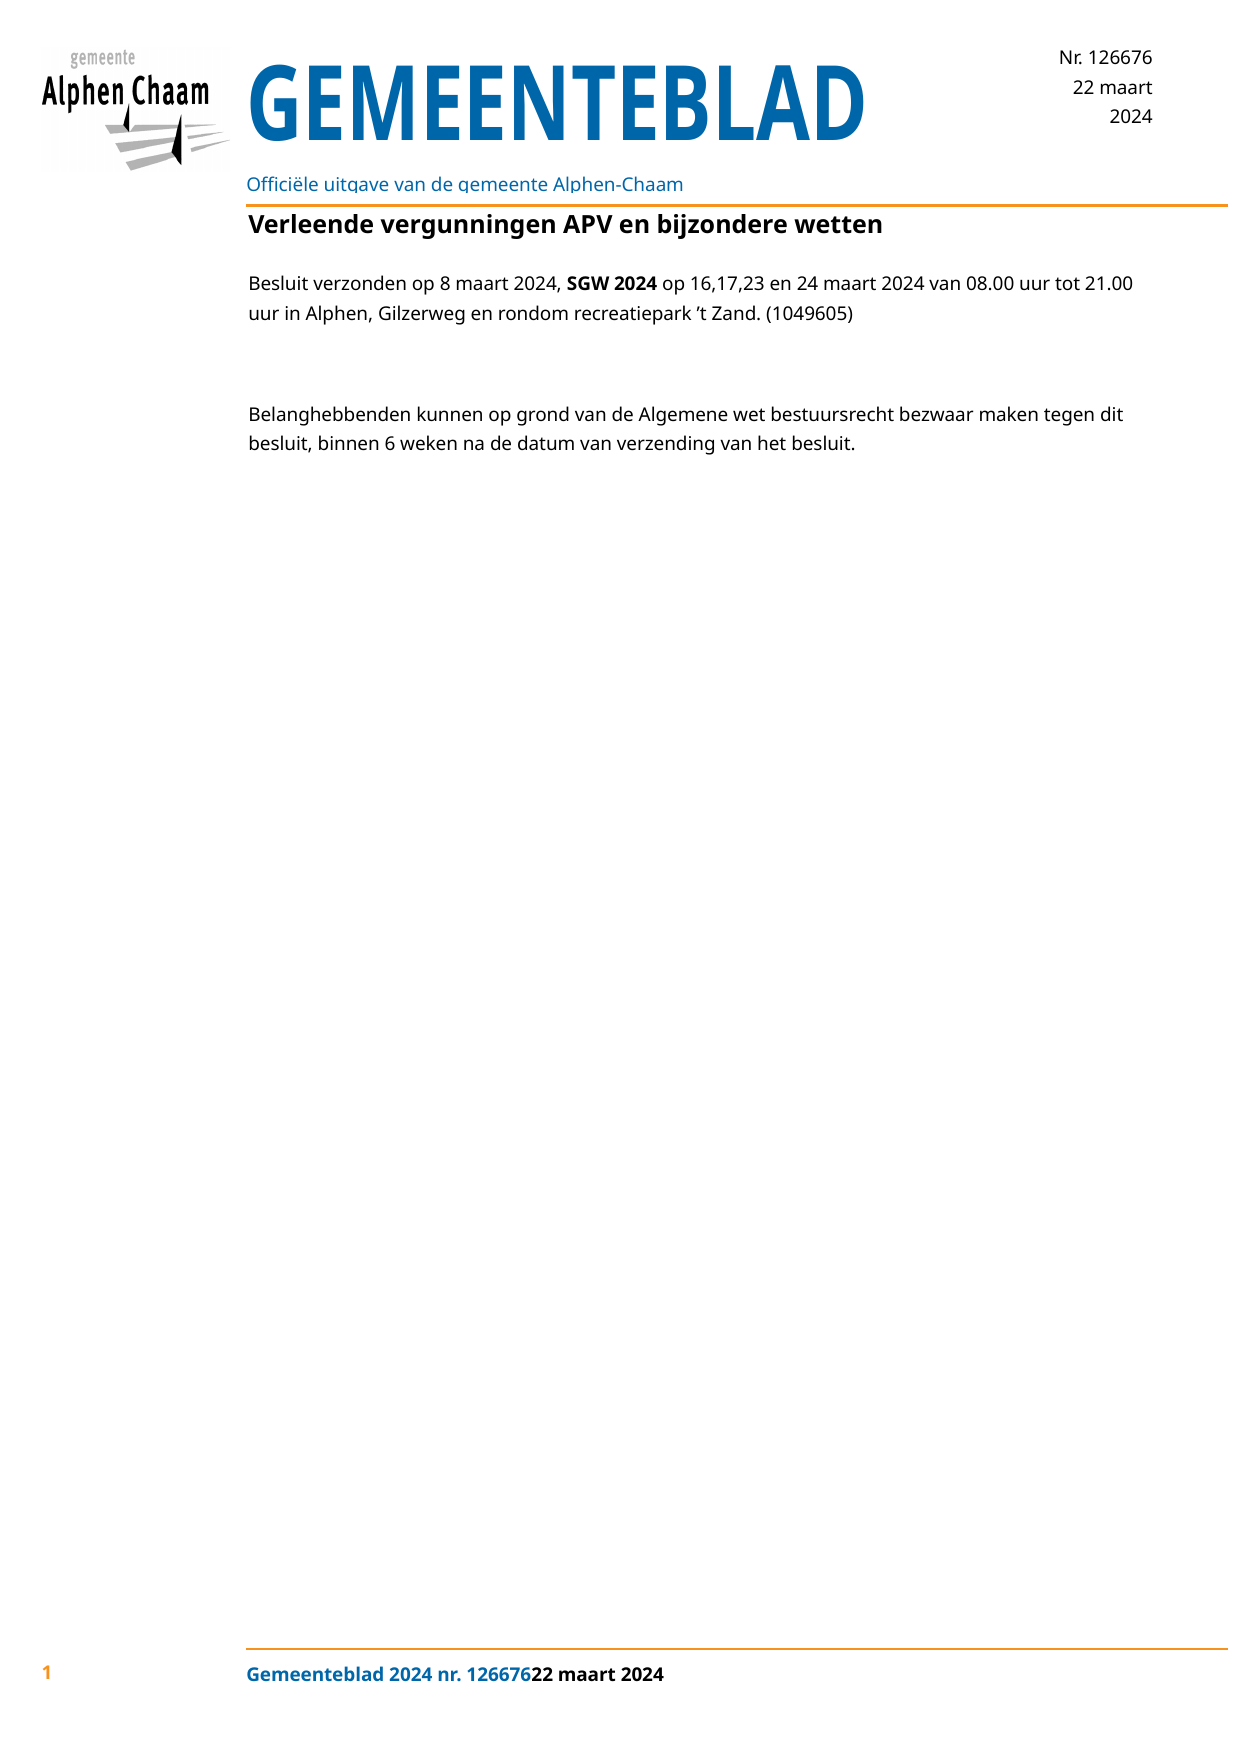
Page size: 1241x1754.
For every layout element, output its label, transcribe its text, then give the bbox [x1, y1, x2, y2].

text Besluit verzonden op 8 maart 2024, SGW 2024 op 16,17,23 en 24 maart 2024 van 08.00 uur tot 21.00 uur in Alphen, Gilzerweg en rondom recreatiepark ’t Zand. (1049605) [248, 270, 1152, 326]
picture [41, 47, 231, 172]
text Verleende vergunningen APV en bijzondere wetten [248, 207, 1152, 241]
text Belanghebbenden kunnen op grond van de Algemene wet bestuursrecht bezwaar maken tegen dit besluit, binnen 6 weken na de datum van verzending van het besluit. [248, 401, 1152, 456]
